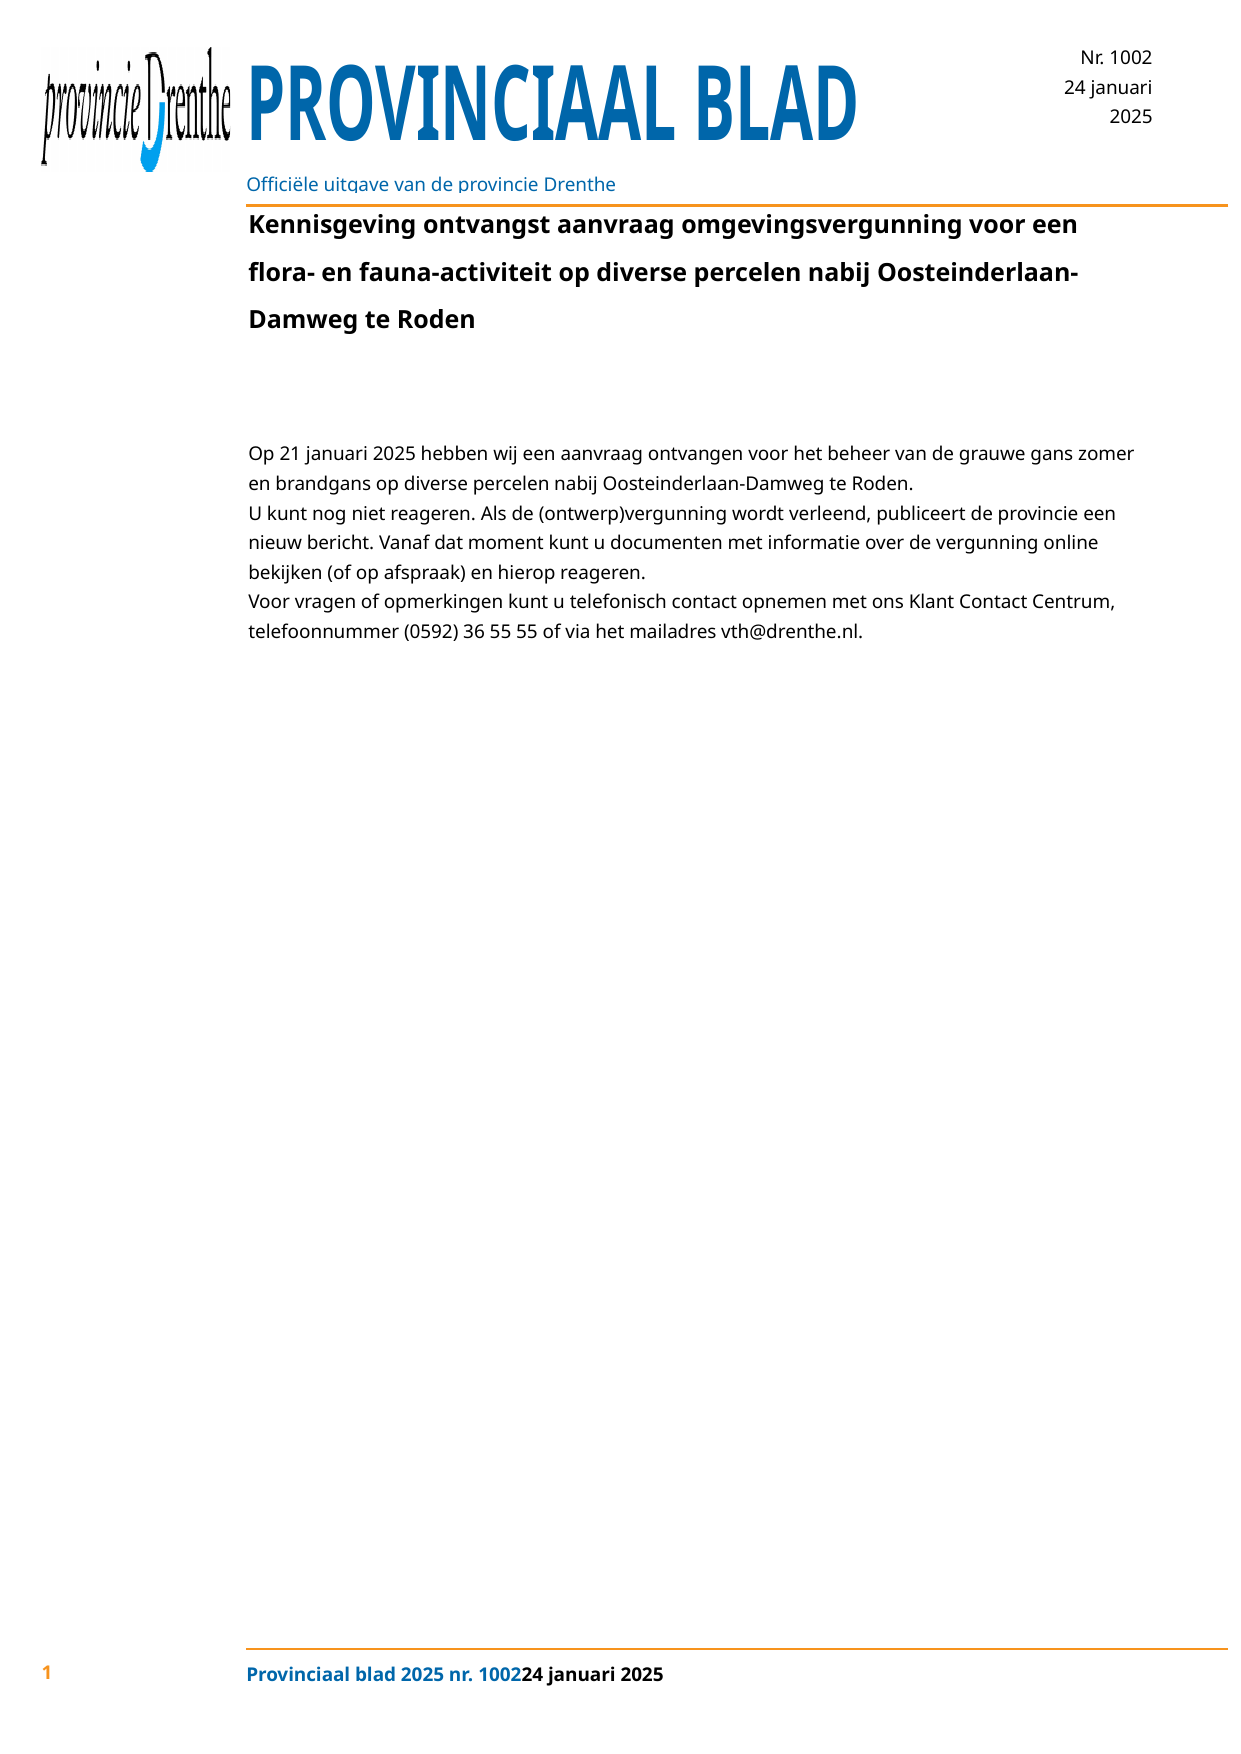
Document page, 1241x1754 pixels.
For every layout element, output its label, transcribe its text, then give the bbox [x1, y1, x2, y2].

text Voor vragen of opmerkingen kunt u telefonisch contact opnemen met ons Klant Contact Centrum, telefoonnummer (0592) 36 55 55 of via het mailadres vth@drenthe.nl. [248, 588, 1152, 644]
text Kennisgeving ontvangst aanvraag omgevingsvergunning voor een flora- en fauna-activiteit op diverse percelen nabij Oosteinderlaan-Damweg te Roden [248, 207, 1152, 336]
picture [41, 47, 231, 172]
text Op 21 januari 2025 hebben wij een aanvraag ontvangen voor het beheer van de grauwe gans zomer en brandgans op diverse percelen nabij Oosteinderlaan-Damweg te Roden. [248, 441, 1152, 496]
text U kunt nog niet reageren. Als de (ontwerp)vergunning wordt verleend, publiceert de provincie een nieuw bericht. Vanaf dat moment kunt u documenten met informatie over de vergunning online bekijken (of op afspraak) en hierop reageren. [248, 500, 1152, 584]
